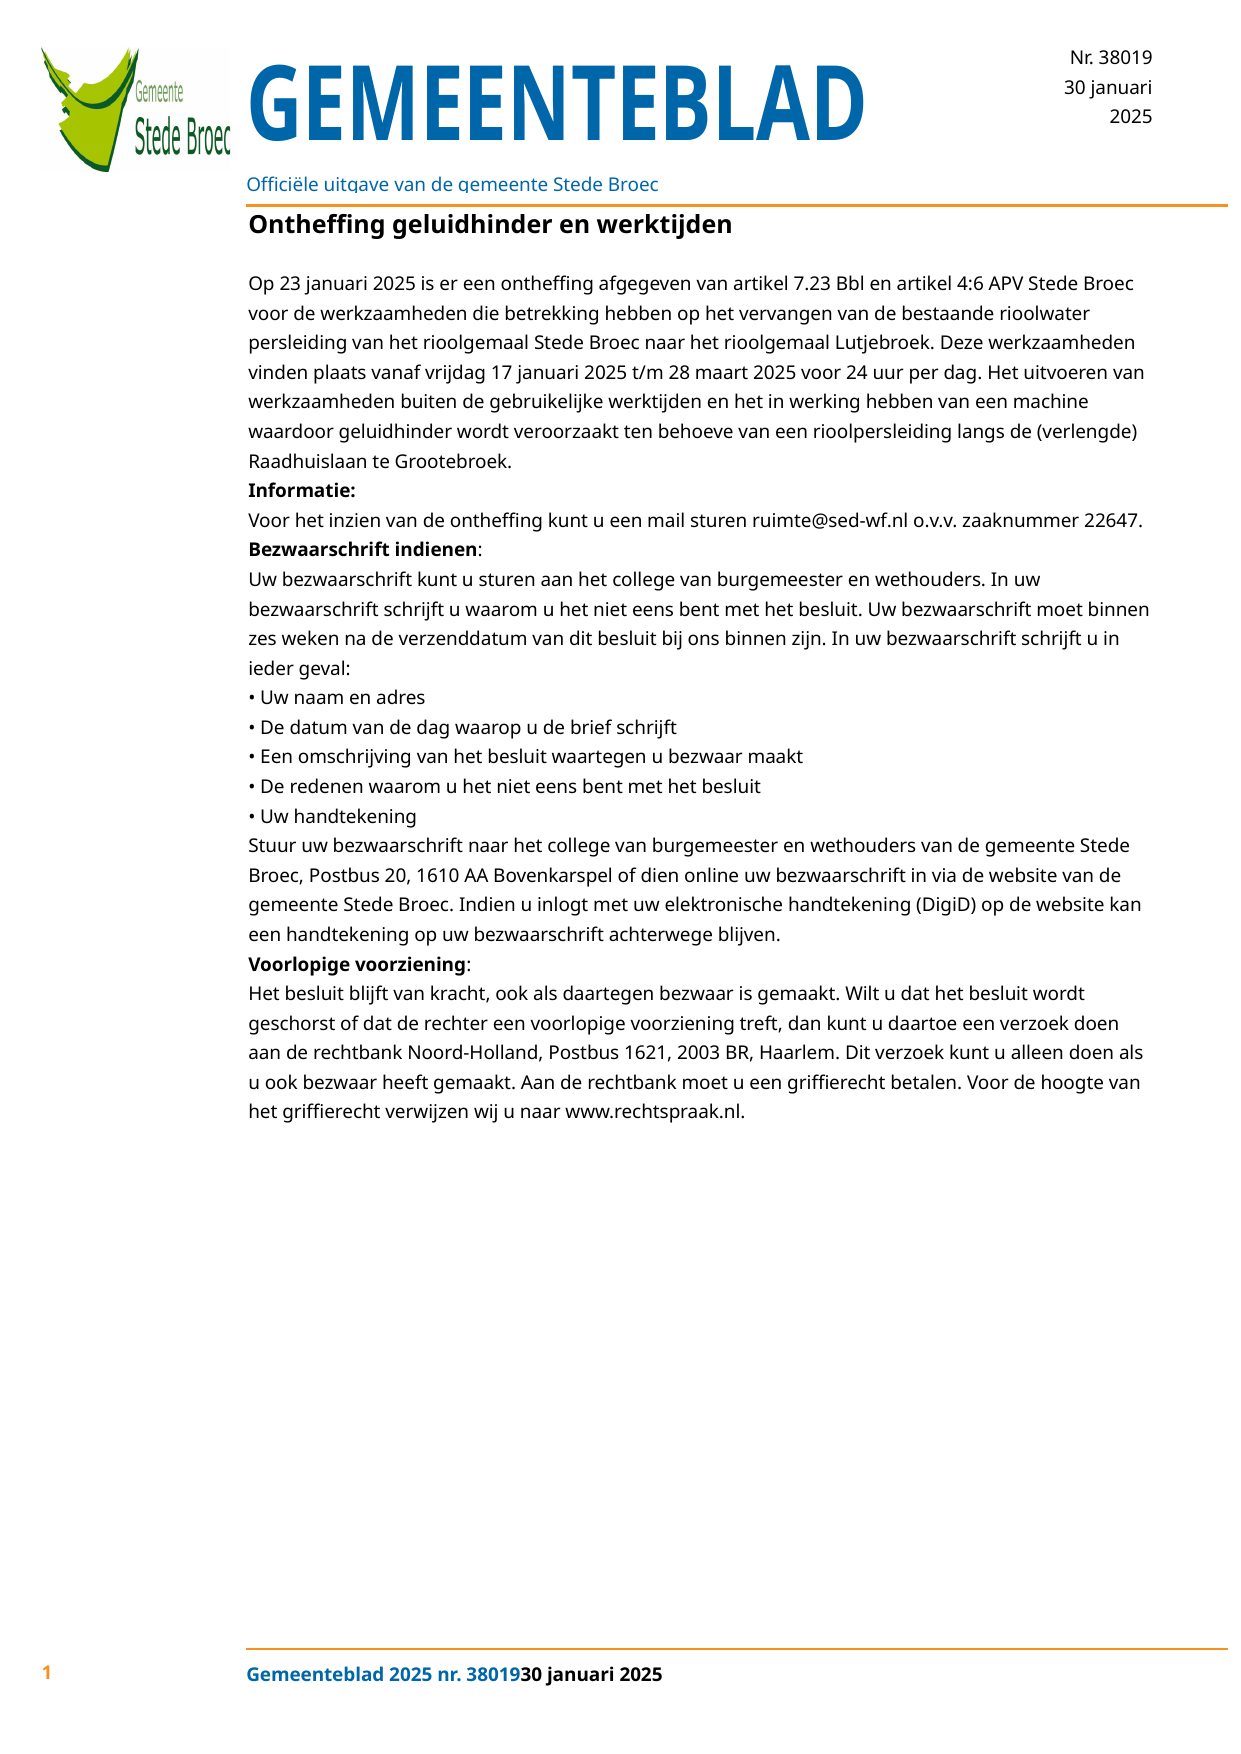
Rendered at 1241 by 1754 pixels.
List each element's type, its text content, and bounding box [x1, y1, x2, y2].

text • Een omschrijving van het besluit waartegen u bezwaar maakt [248, 744, 1152, 769]
text Voor het inzien van de ontheffing kunt u een mail sturen ruimte@sed-wf.nl o.v.v. zaaknummer 22647. [248, 507, 1152, 533]
text Bezwaarschrift indienen: [248, 537, 1152, 562]
text Informatie: [248, 477, 1152, 503]
text Op 23 januari 2025 is er een ontheffing afgegeven van artikel 7.23 Bbl en artikel 4:6 APV Stede Broec voor de werkzaamheden die betrekking hebben op het vervangen van de bestaande rioolwater persleiding van het rioolgemaal Stede Broec naar het rioolgemaal Lutjebroek. Deze werkzaamheden vinden plaats vanaf vrijdag 17 januari 2025 t/m 28 maart 2025 voor 24 uur per dag. Het uitvoeren van werkzaamheden buiten de gebruikelijke werktijden en het in werking hebben van een machine waardoor geluidhinder wordt veroorzaakt ten behoeve van een rioolpersleiding langs de (verlengde) Raadhuislaan te Grootebroek. [248, 270, 1152, 473]
picture [41, 47, 231, 172]
text Stuur uw bezwaarschrift naar het college van burgemeester en wethouders van de gemeente Stede Broec, Postbus 20, 1610 AA Bovenkarspel of dien online uw bezwaarschrift in via de website van de gemeente Stede Broec. Indien u inlogt met uw elektronische handtekening (DigiD) op de website kan een handtekening op uw bezwaarschrift achterwege blijven. [248, 832, 1152, 947]
text Voorlopige voorziening: [248, 951, 1152, 976]
text • Uw naam en adres [248, 684, 1152, 710]
text Ontheffing geluidhinder en werktijden [248, 207, 1152, 241]
text Het besluit blijft van kracht, ook als daartegen bezwaar is gemaakt. Wilt u dat het besluit wordt geschorst of dat de rechter een voorlopige voorziening treft, dan kunt u daartoe een verzoek doen aan de rechtbank Noord-Holland, Postbus 1621, 2003 BR, Haarlem. Dit verzoek kunt u alleen doen als u ook bezwaar heeft gemaakt. Aan de rechtbank moet u een griffierecht betalen. Voor de hoogte van het griffierecht verwijzen wij u naar www.rechtspraak.nl. [248, 980, 1152, 1124]
text Uw bezwaarschrift kunt u sturen aan het college van burgemeester en wethouders. In uw bezwaarschrift schrijft u waarom u het niet eens bent met het besluit. Uw bezwaarschrift moet binnen zes weken na de verzenddatum van dit besluit bij ons binnen zijn. In uw bezwaarschrift schrijft u in ieder geval: [248, 566, 1152, 681]
text • Uw handtekening [248, 803, 1152, 828]
text • De datum van de dag waarop u de brief schrijft [248, 714, 1152, 740]
text • De redenen waarom u het niet eens bent met het besluit [248, 773, 1152, 799]
